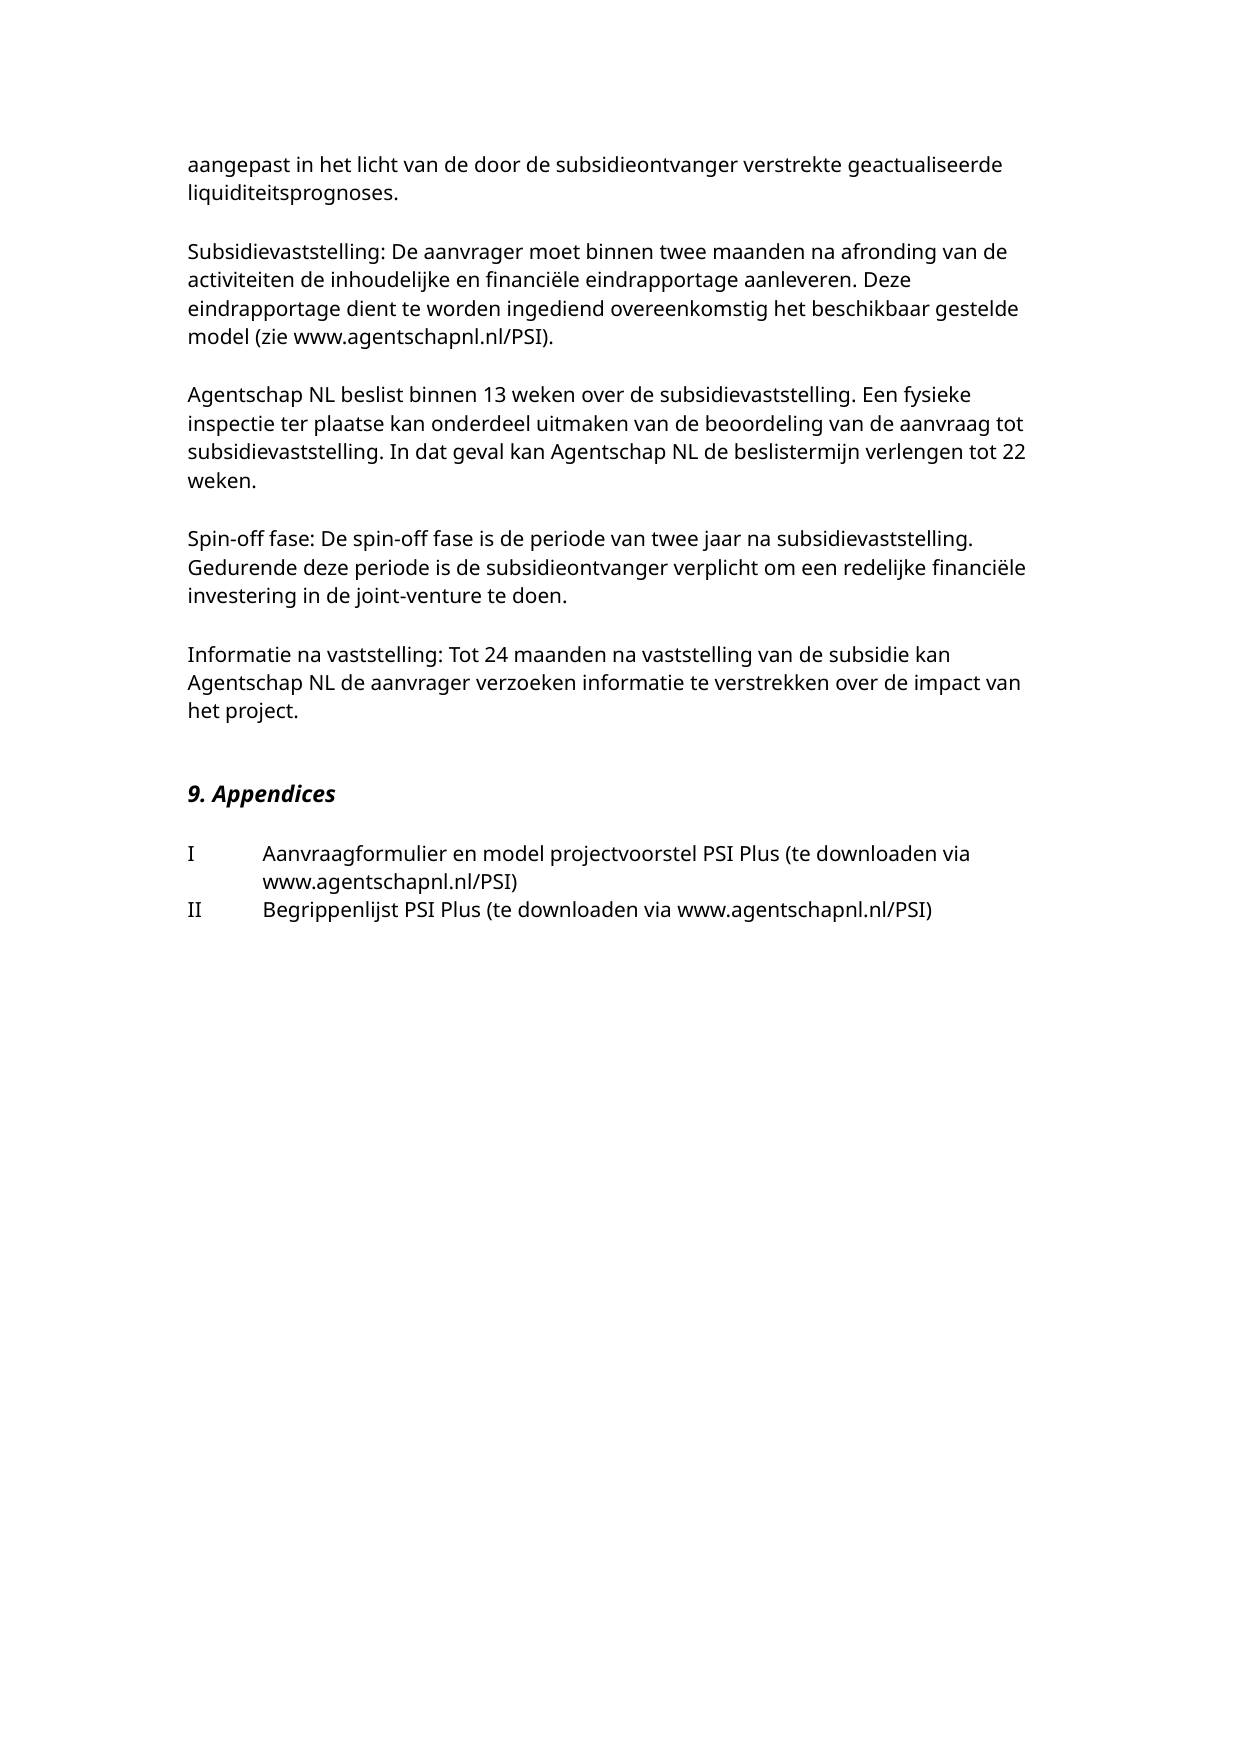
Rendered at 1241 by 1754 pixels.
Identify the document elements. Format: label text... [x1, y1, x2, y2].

text aangepast in het licht van de door de subsidieontvanger verstrekte geactualiseerde liquiditeitsprognoses. [187, 150, 1053, 207]
list Aanvraagformulier en model projectvoorstel PSI Plus (te downloaden via www.agentschapnl.nl/PSI) [187, 839, 1053, 896]
list Begrippenlijst PSI Plus (te downloaden via www.agentschapnl.nl/PSI) [187, 896, 1053, 924]
text Subsidievaststelling: De aanvrager moet binnen twee maanden na afronding van de activiteiten de inhoudelijke en financiële eindrapportage aanleveren. Deze eindrapportage dient te worden ingediend overeenkomstig het beschikbaar gestelde model (zie www.agentschapnl.nl/PSI). [187, 237, 1053, 351]
subtitle 9. Appendices [187, 777, 1053, 809]
text Spin-off fase: De spin-off fase is de periode van twee jaar na subsidievaststelling. Gedurende deze periode is de subsidieontvanger verplicht om een redelijke financiële investering in de joint-venture te doen. [187, 524, 1053, 610]
text Informatie na vaststelling: Tot 24 maanden na vaststelling van de subsidie kan Agentschap NL de aanvrager verzoeken informatie te verstrekken over de impact van het project. [187, 640, 1053, 725]
text Agentschap NL beslist binnen 13 weken over de subsidievaststelling. Een fysieke inspectie ter plaatse kan onderdeel uitmaken van de beoordeling van de aanvraag tot subsidievaststelling. In dat geval kan Agentschap NL de beslistermijn verlengen tot 22 weken. [187, 381, 1053, 494]
